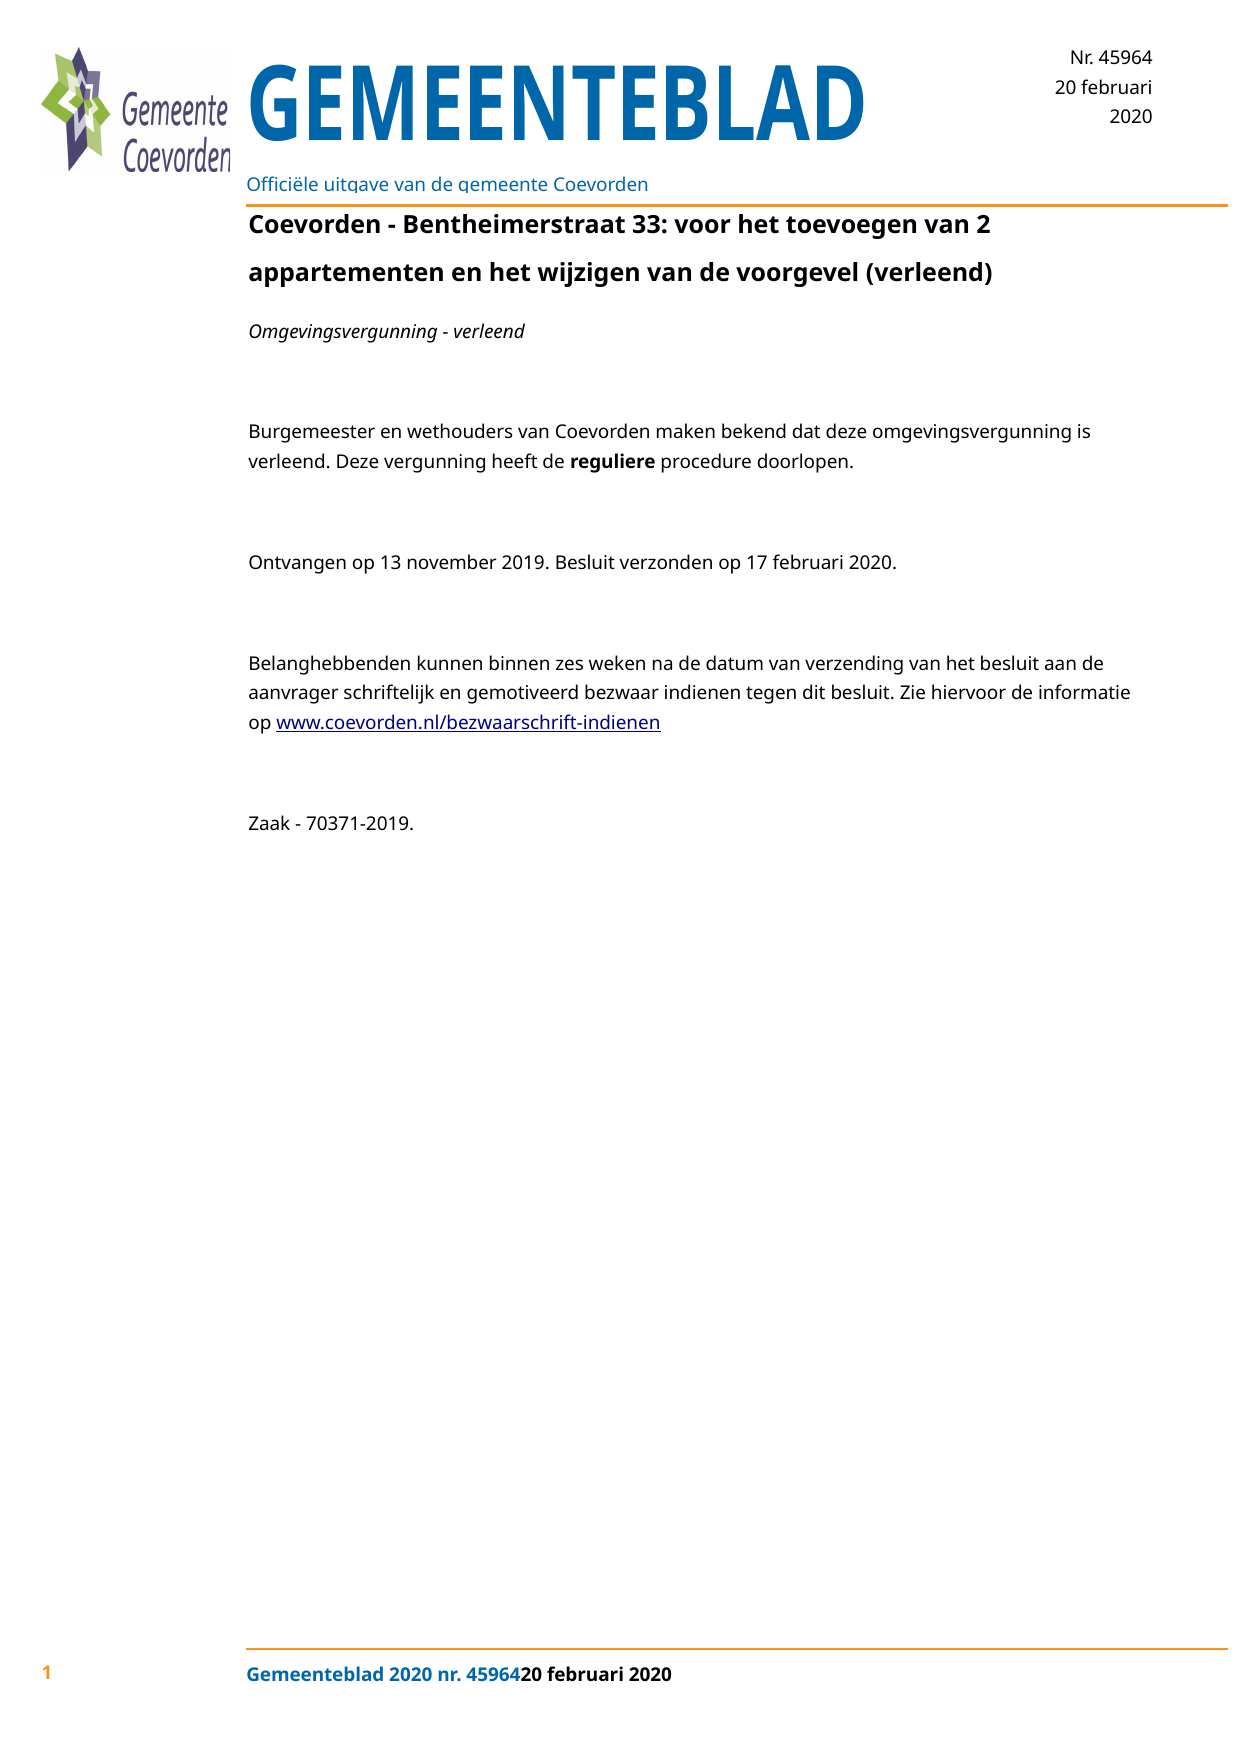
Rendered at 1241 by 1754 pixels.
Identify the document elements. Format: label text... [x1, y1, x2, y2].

picture [41, 47, 231, 172]
text Ontvangen op 13 november 2019. Besluit verzonden op 17 februari 2020. [248, 549, 1152, 575]
text Omgevingsvergunning - verleend [248, 318, 1152, 344]
text Belanghebbenden kunnen binnen zes weken na de datum van verzending van het besluit aan de aanvrager schriftelijk en gemotiveerd bezwaar indienen tegen dit besluit. Zie hiervoor de informatie op www.coevorden.nl/bezwaarschrift-indienen [248, 650, 1152, 735]
text Zaak - 70371-2019. [248, 810, 1152, 836]
text Coevorden - Bentheimerstraat 33: voor het toevoegen van 2 appartementen en het wijzigen van de voorgevel (verleend) [248, 207, 1152, 288]
text Burgemeester en wethouders van Coevorden maken bekend dat deze omgevingsvergunning is verleend. Deze vergunning heeft de reguliere procedure doorlopen. [248, 419, 1152, 474]
